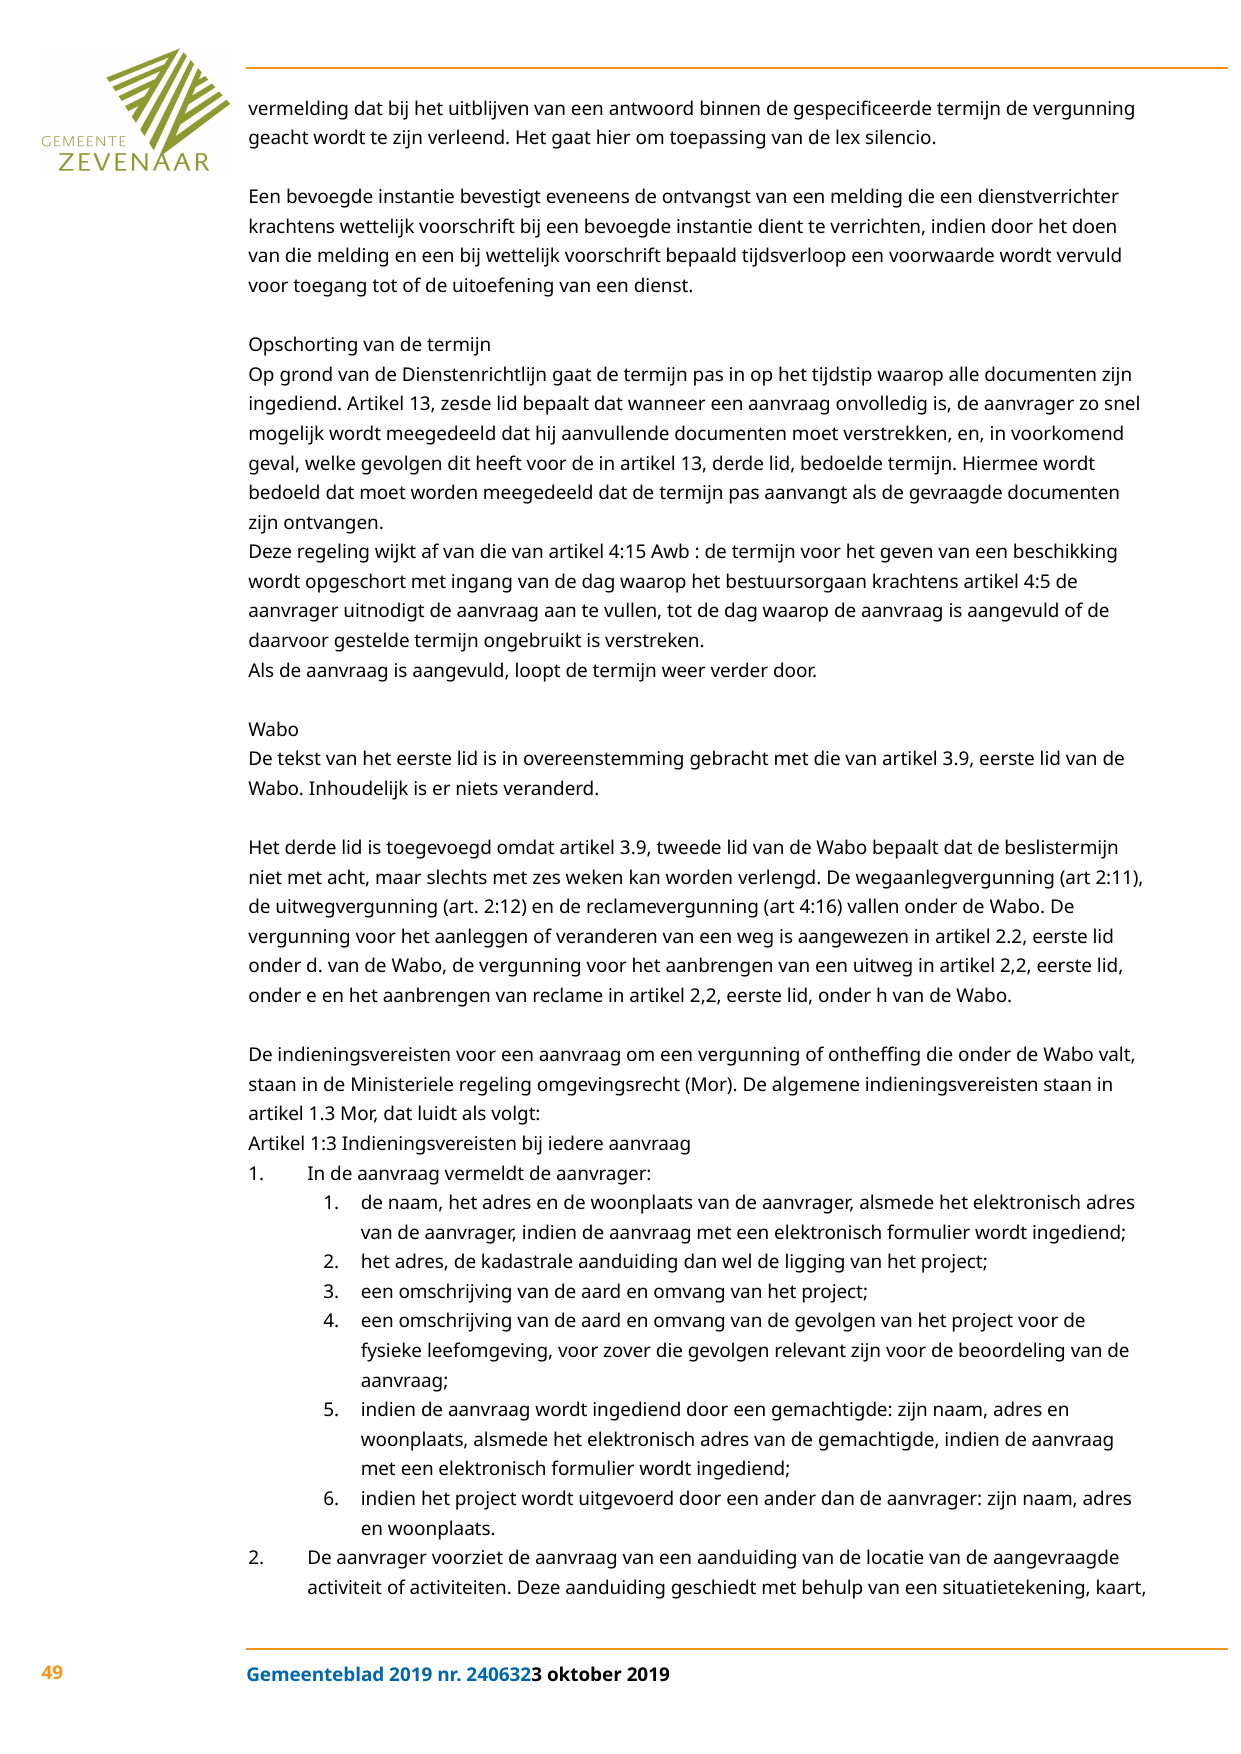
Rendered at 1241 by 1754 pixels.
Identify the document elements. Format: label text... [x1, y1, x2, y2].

list indien het project wordt uitgevoerd door een ander dan de aanvrager: zijn naam, adres en woonplaats. [323, 1485, 1152, 1541]
text Wabo [248, 716, 1152, 742]
text Het derde lid is toegevoegd omdat artikel 3.9, tweede lid van de Wabo bepaalt dat de beslistermijn niet met acht, maar slechts met zes weken kan worden verlengd. De wegaanlegvergunning (art 2:11), de uitwegvergunning (art. 2:12) en de reclamevergunning (art 4:16) vallen onder de Wabo. De vergunning voor het aanleggen of veranderen van een weg is aangewezen in artikel 2.2, eerste lid onder d. van de Wabo, de vergunning voor het aanbrengen van een uitweg in artikel 2,2, eerste lid, onder e en het aanbrengen van reclame in artikel 2,2, eerste lid, onder h van de Wabo. [248, 834, 1152, 1008]
list De aanvrager voorziet de aanvraag van een aanduiding van de locatie van de aangevraagde activiteit of activiteiten. Deze aanduiding geschiedt met behulp van een situatietekening, kaart, [248, 1544, 1152, 1600]
text Op grond van de Dienstenrichtlijn gaat de termijn pas in op het tijdstip waarop alle documenten zijn ingediend. Artikel 13, zesde lid bepaalt dat wanneer een aanvraag onvolledig is, de aanvrager zo snel mogelijk wordt meegedeeld dat hij aanvullende documenten moet verstrekken, en, in voorkomend geval, welke gevolgen dit heeft voor de in artikel 13, derde lid, bedoelde termijn. Hiermee wordt bedoeld dat moet worden meegedeeld dat de termijn pas aanvangt als de gevraagde documenten zijn ontvangen. [248, 361, 1152, 535]
text Deze regeling wijkt af van die van artikel 4:15 Awb : de termijn voor het geven van een beschikking wordt opgeschort met ingang van de dag waarop het bestuursorgaan krachtens artikel 4:5 de aanvrager uitnodigt de aanvraag aan te vullen, tot de dag waarop de aanvraag is aangevuld of de daarvoor gestelde termijn ongebruikt is verstreken. [248, 538, 1152, 653]
text vermelding dat bij het uitblijven van een antwoord binnen de gespecificeerde termijn de vergunning geacht wordt te zijn verleend. Het gaat hier om toepassing van de lex silencio. [248, 95, 1152, 150]
text De tekst van het eerste lid is in overeenstemming gebracht met die van artikel 3.9, eerste lid van de Wabo. Inhoudelijk is er niets veranderd. [248, 746, 1152, 801]
picture [41, 47, 231, 172]
text Artikel 1:3 Indieningsvereisten bij iedere aanvraag [248, 1130, 1152, 1156]
list indien de aanvraag wordt ingediend door een gemachtigde: zijn naam, adres en woonplaats, alsmede het elektronisch adres van de gemachtigde, indien de aanvraag met een elektronisch formulier wordt ingediend; [323, 1396, 1152, 1481]
list de naam, het adres en de woonplaats van de aanvrager, alsmede het elektronisch adres van de aanvrager, indien de aanvraag met een elektronisch formulier wordt ingediend; [323, 1189, 1152, 1245]
list een omschrijving van de aard en omvang van het project; [323, 1278, 1152, 1304]
text Een bevoegde instantie bevestigt eveneens de ontvangst van een melding die een dienstverrichter krachtens wettelijk voorschrift bij een bevoegde instantie dient te verrichten, indien door het doen van die melding en een bij wettelijk voorschrift bepaald tijdsverloop een voorwaarde wordt vervuld voor toegang tot of de uitoefening van een dienst. [248, 183, 1152, 298]
text Opschorting van de termijn [248, 331, 1152, 357]
list het adres, de kadastrale aanduiding dan wel de ligging van het project; [323, 1248, 1152, 1274]
list een omschrijving van de aard en omvang van de gevolgen van het project voor de fysieke leefomgeving, voor zover die gevolgen relevant zijn voor de beoordeling van de aanvraag; [323, 1308, 1152, 1393]
text De indieningsvereisten voor een aanvraag om een vergunning of ontheffing die onder de Wabo valt, staan in de Ministeriele regeling omgevingsrecht (Mor). De algemene indieningsvereisten staan in artikel 1.3 Mor, dat luidt als volgt: [248, 1041, 1152, 1126]
list In de aanvraag vermeldt de aanvrager: [248, 1160, 1152, 1186]
text Als de aanvraag is aangevuld, loopt de termijn weer verder door. [248, 657, 1152, 683]
